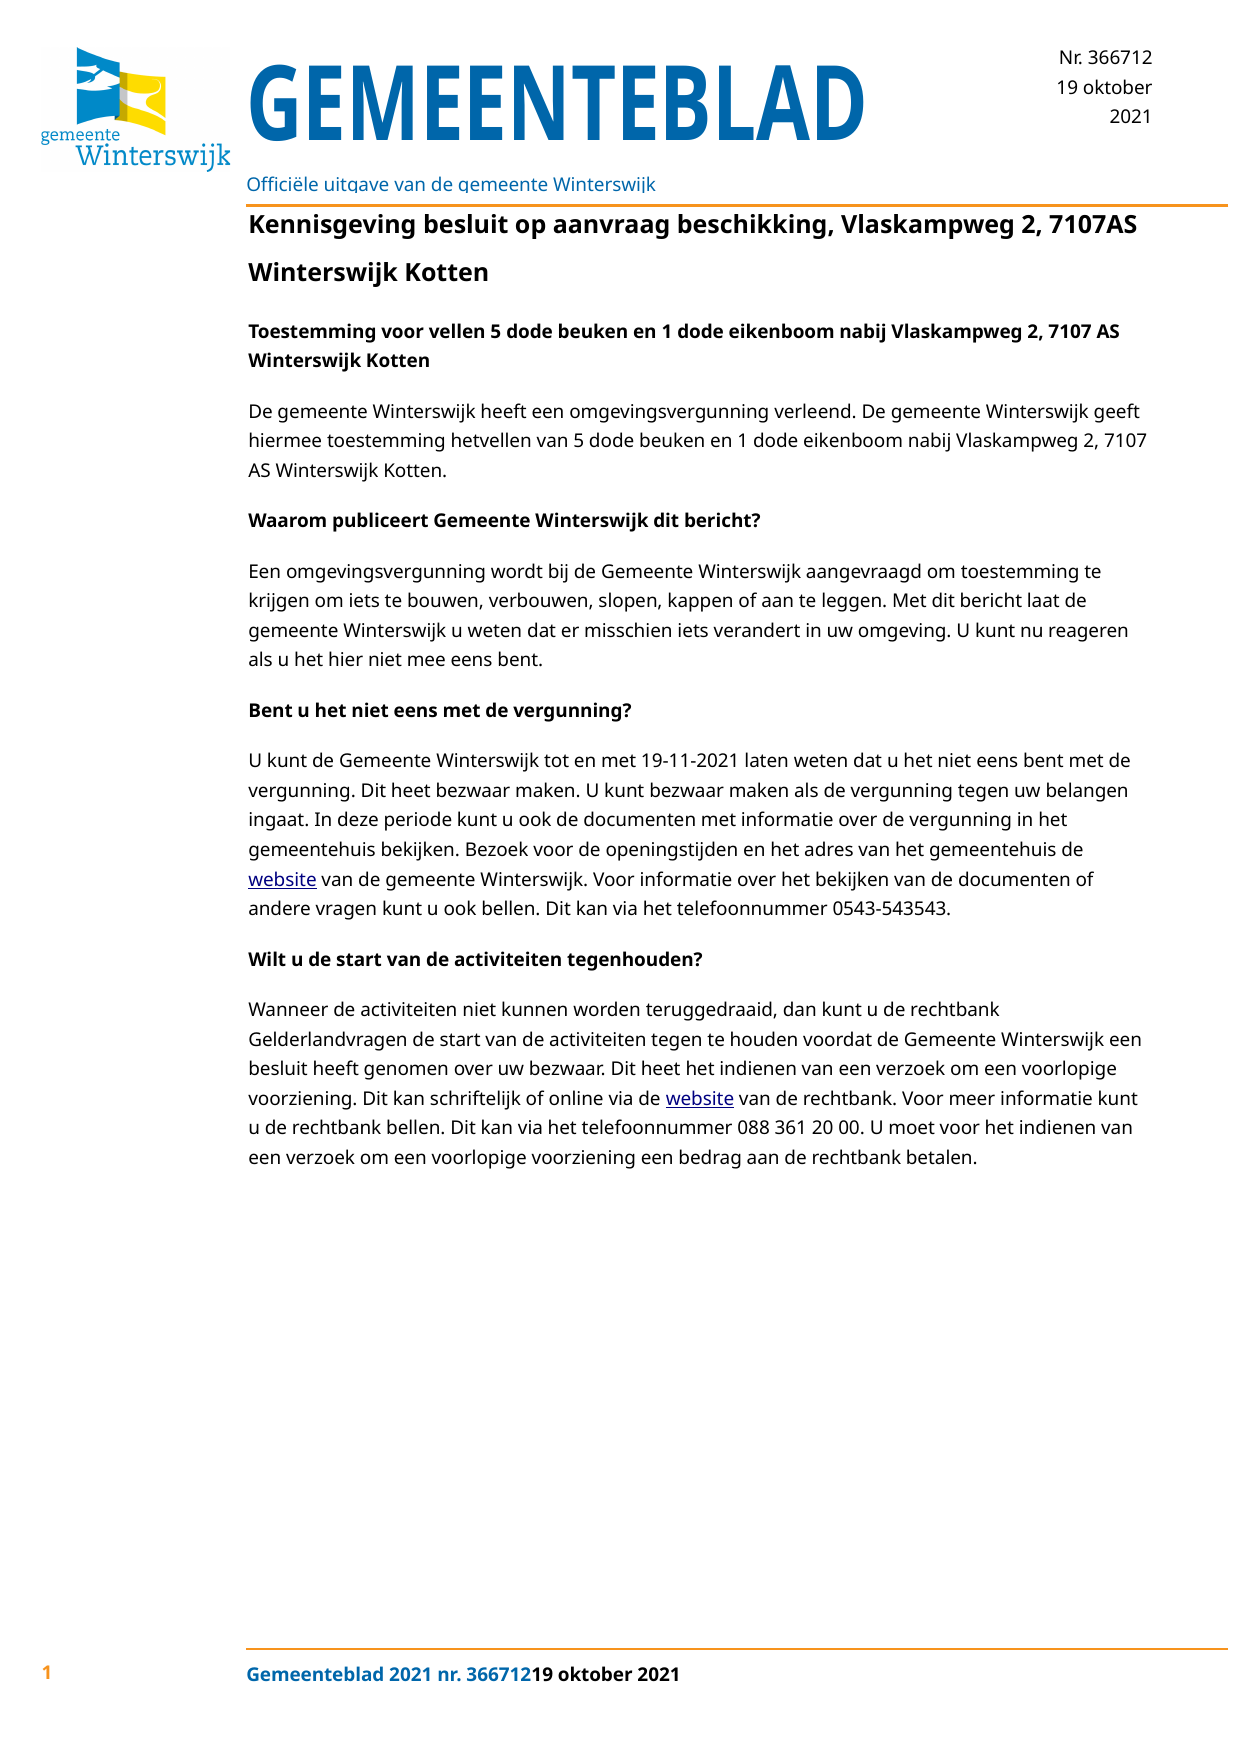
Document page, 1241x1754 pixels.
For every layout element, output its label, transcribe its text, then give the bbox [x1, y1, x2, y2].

text Kennisgeving besluit op aanvraag beschikking, Vlaskampweg 2, 7107AS Winterswijk Kotten [248, 207, 1152, 288]
text Bent u het niet eens met de vergunning? [248, 697, 1152, 723]
text Waarom publiceert Gemeente Winterswijk dit bericht? [248, 507, 1152, 533]
text Toestemming voor vellen 5 dode beuken en 1 dode eikenboom nabij Vlaskampweg 2, 7107 AS Winterswijk Kotten [248, 318, 1152, 373]
picture [41, 47, 231, 172]
text De gemeente Winterswijk heeft een omgevingsvergunning verleend. De gemeente Winterswijk geeft hiermee toestemming hetvellen van 5 dode beuken en 1 dode eikenboom nabij Vlaskampweg 2, 7107 AS Winterswijk Kotten. [248, 398, 1152, 483]
text Wilt u de start van de activiteiten tegenhouden? [248, 946, 1152, 972]
text U kunt de Gemeente Winterswijk tot en met 19-11-2021 laten weten dat u het niet eens bent met de vergunning. Dit heet bezwaar maken. U kunt bezwaar maken als de vergunning tegen uw belangen ingaat. In deze periode kunt u ook de documenten met informatie over de vergunning in het gemeentehuis bekijken. Bezoek voor de openingstijden en het adres van het gemeentehuis de website van de gemeente Winterswijk. Voor informatie over het bekijken van de documenten of andere vragen kunt u ook bellen. Dit kan via het telefoonnummer 0543-543543. [248, 747, 1152, 921]
picture [225, 153, 231, 162]
text Wanneer de activiteiten niet kunnen worden teruggedraaid, dan kunt u de rechtbank Gelderlandvragen de start van de activiteiten tegen te houden voordat de Gemeente Winterswijk een besluit heeft genomen over uw bezwaar. Dit heet het indienen van een verzoek om een voorlopige voorziening. Dit kan schriftelijk of online via de website van de rechtbank. Voor meer informatie kunt u de rechtbank bellen. Dit kan via het telefoonnummer 088 361 20 00. U moet voor het indienen van een verzoek om een voorlopige voorziening een bedrag aan de rechtbank betalen. [248, 996, 1152, 1170]
text Een omgevingsvergunning wordt bij de Gemeente Winterswijk aangevraagd om toestemming te krijgen om iets te bouwen, verbouwen, slopen, kappen of aan te leggen. Met dit bericht laat de gemeente Winterswijk u weten dat er misschien iets verandert in uw omgeving. U kunt nu reageren als u het hier niet mee eens bent. [248, 558, 1152, 672]
